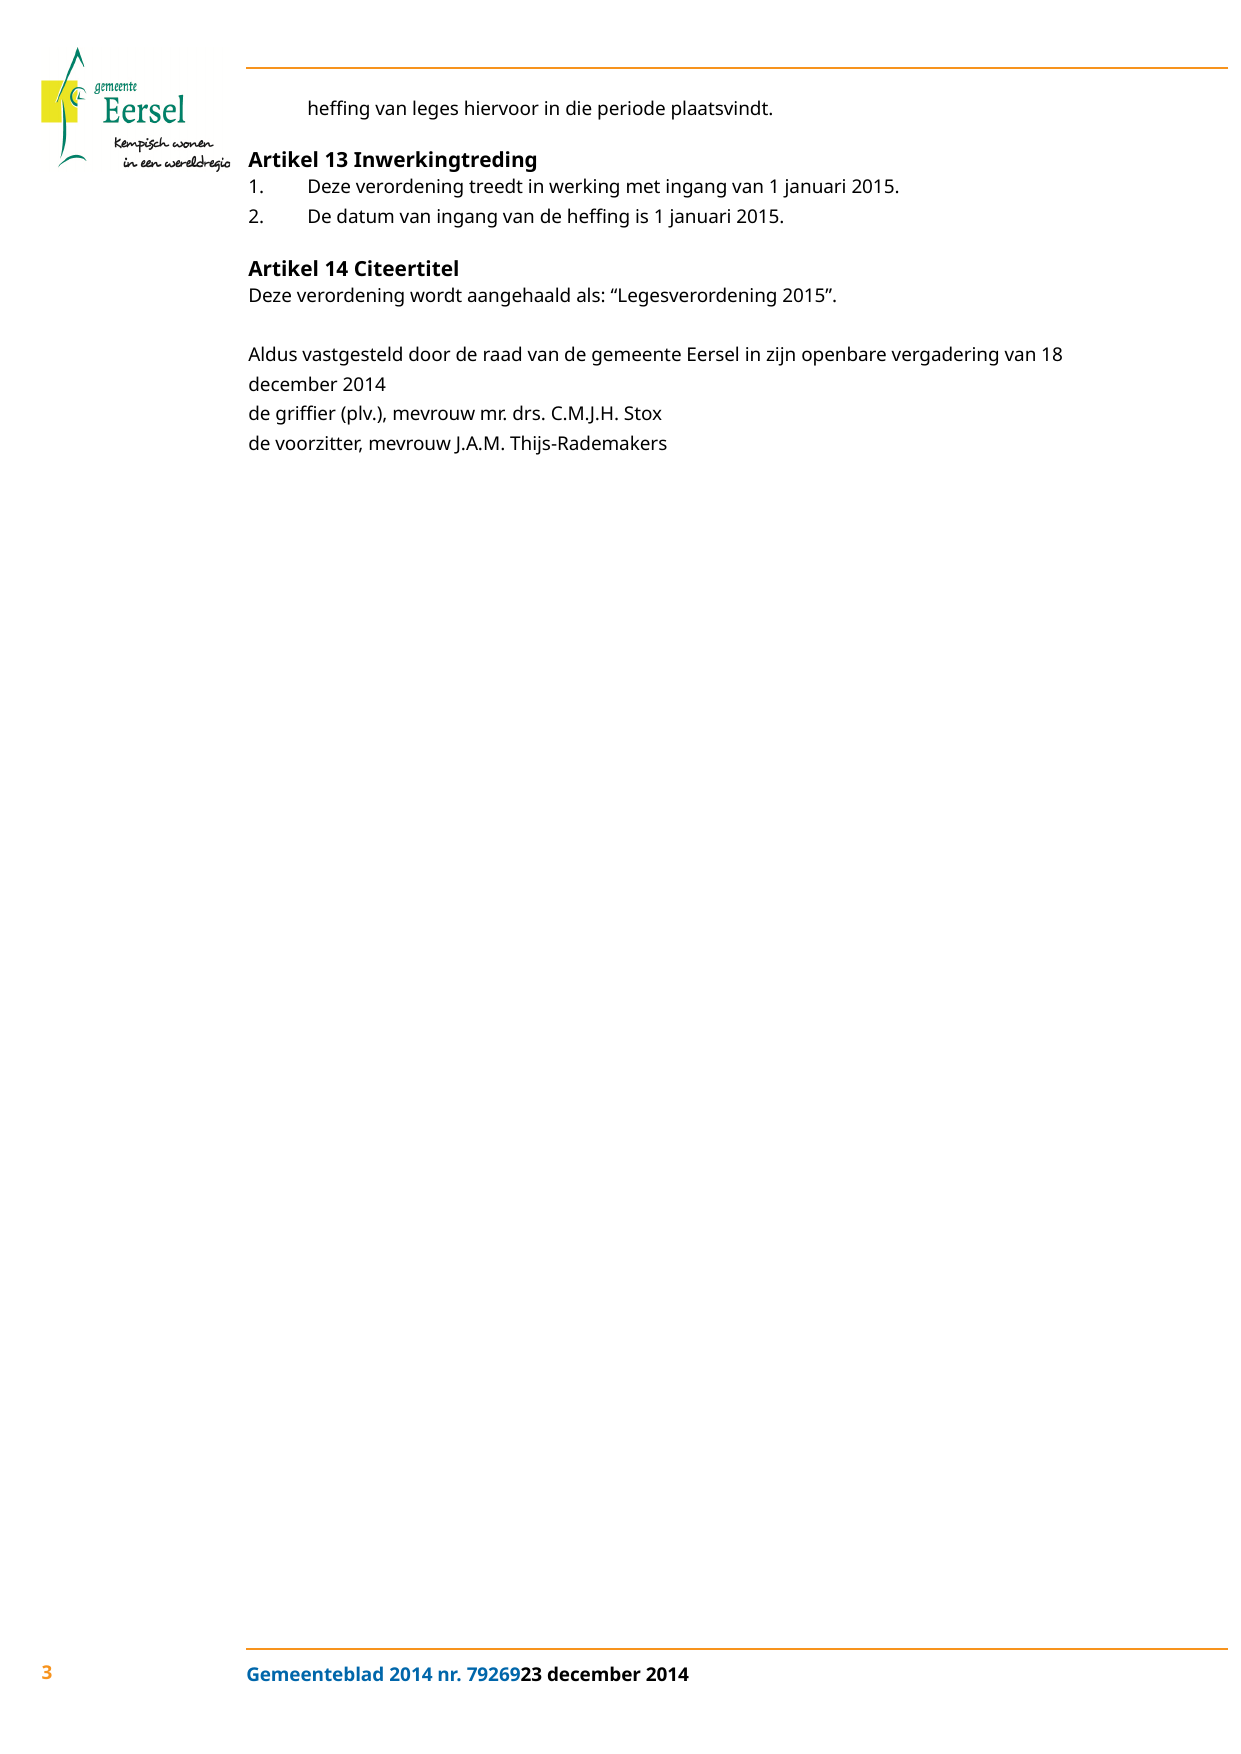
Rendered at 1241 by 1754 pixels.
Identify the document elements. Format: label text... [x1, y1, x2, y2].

text Artikel 13 Inwerkingtreding [248, 145, 1152, 174]
text Aldus vastgesteld door de raad van de gemeente Eersel in zijn openbare vergadering van 18 december 2014 [248, 341, 1152, 397]
list Deze verordening treedt in werking met ingang van 1 januari 2015. [248, 174, 1152, 199]
list heffing van leges hiervoor in die periode plaatsvindt. [248, 95, 1152, 121]
picture [41, 47, 231, 172]
text Artikel 14 Citeertitel [248, 254, 1152, 282]
text de voorzitter, mevrouw J.A.M. Thijs-Rademakers [248, 430, 1152, 456]
text de griffier (plv.), mevrouw mr. drs. C.M.J.H. Stox [248, 400, 1152, 426]
text Deze verordening wordt aangehaald als: “Legesverordening 2015”. [248, 282, 1152, 308]
list De datum van ingang van de heffing is 1 januari 2015. [248, 203, 1152, 229]
